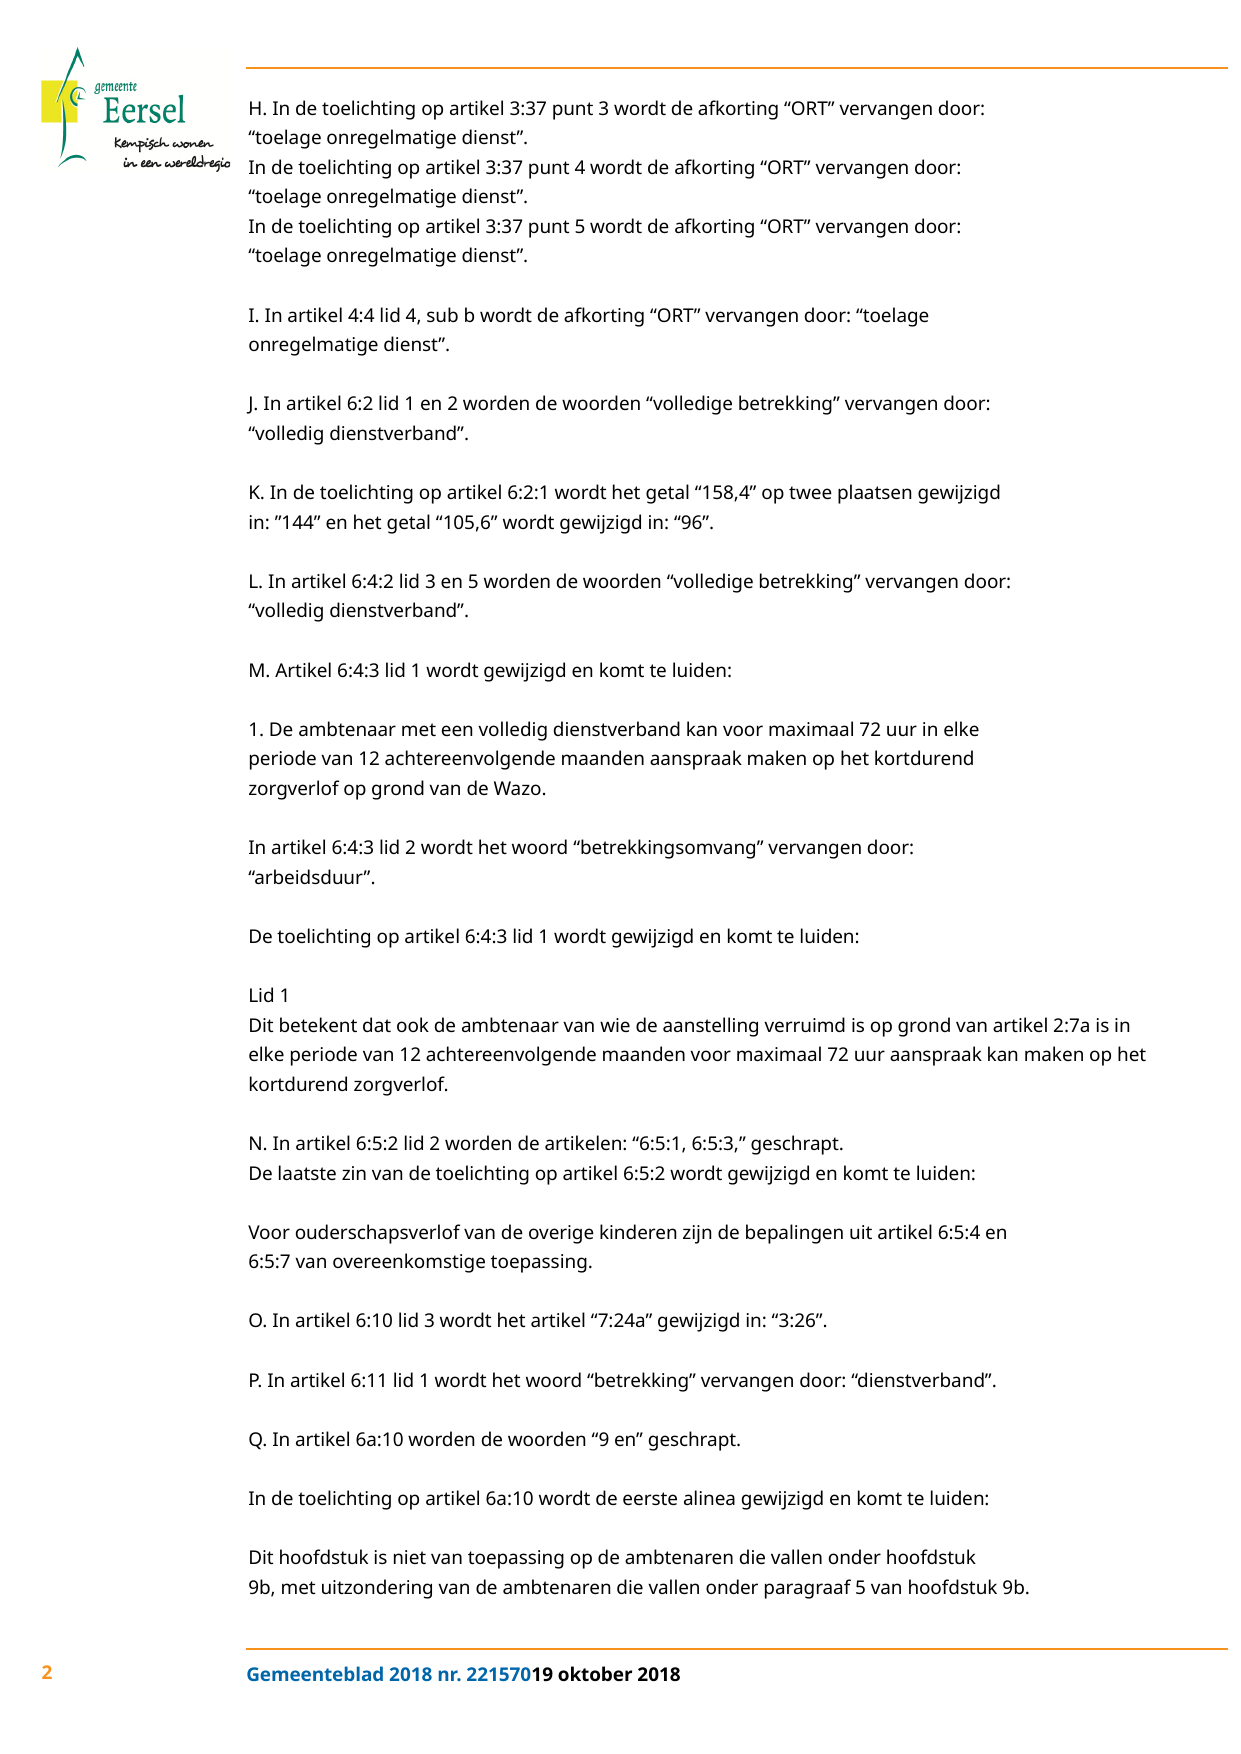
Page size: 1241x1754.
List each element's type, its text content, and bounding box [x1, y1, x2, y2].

text zorgverlof op grond van de Wazo. [248, 775, 1152, 801]
text In de toelichting op artikel 6a:10 wordt de eerste alinea gewijzigd en komt te luiden: [248, 1485, 1152, 1511]
text Voor ouderschapsverlof van de overige kinderen zijn de bepalingen uit artikel 6:5:4 en [248, 1219, 1152, 1245]
text N. In artikel 6:5:2 lid 2 worden de artikelen: “6:5:1, 6:5:3,” geschrapt. [248, 1130, 1152, 1156]
text P. In artikel 6:11 lid 1 wordt het woord “betrekking” vervangen door: “dienstverband”. [248, 1367, 1152, 1393]
text L. In artikel 6:4:2 lid 3 en 5 worden de woorden “volledige betrekking” vervangen door: [248, 568, 1152, 594]
picture [41, 47, 231, 172]
text H. In de toelichting op artikel 3:37 punt 3 wordt de afkorting “ORT” vervangen door: [248, 95, 1152, 121]
text In de toelichting op artikel 3:37 punt 5 wordt de afkorting “ORT” vervangen door: [248, 213, 1152, 239]
text De laatste zin van de toelichting op artikel 6:5:2 wordt gewijzigd en komt te luiden: [248, 1160, 1152, 1186]
text Lid 1 [248, 982, 1152, 1008]
text “toelage onregelmatige dienst”. [248, 183, 1152, 209]
text 6:5:7 van overeenkomstige toepassing. [248, 1248, 1152, 1274]
text K. In de toelichting op artikel 6:2:1 wordt het getal “158,4” op twee plaatsen gewijzigd [248, 479, 1152, 505]
text Q. In artikel 6a:10 worden de woorden “9 en” geschrapt. [248, 1426, 1152, 1452]
text periode van 12 achtereenvolgende maanden aanspraak maken op het kortdurend [248, 746, 1152, 771]
text M. Artikel 6:4:3 lid 1 wordt gewijzigd en komt te luiden: [248, 657, 1152, 683]
text “toelage onregelmatige dienst”. [248, 124, 1152, 150]
text Dit betekent dat ook de ambtenaar van wie de aanstelling verruimd is op grond van artikel 2:7a is in elke periode van 12 achtereenvolgende maanden voor maximaal 72 uur aanspraak kan maken op het kortdurend zorgverlof. [248, 1012, 1152, 1097]
text 1. De ambtenaar met een volledig dienstverband kan voor maximaal 72 uur in elke [248, 716, 1152, 742]
text 9b, met uitzondering van de ambtenaren die vallen onder paragraaf 5 van hoofdstuk 9b. [248, 1574, 1152, 1600]
text “volledig dienstverband”. [248, 598, 1152, 623]
text J. In artikel 6:2 lid 1 en 2 worden de woorden “volledige betrekking” vervangen door: [248, 391, 1152, 416]
text onregelmatige dienst”. [248, 331, 1152, 357]
text in: ”144” en het getal “105,6” wordt gewijzigd in: “96”. [248, 509, 1152, 535]
text De toelichting op artikel 6:4:3 lid 1 wordt gewijzigd en komt te luiden: [248, 923, 1152, 949]
text In artikel 6:4:3 lid 2 wordt het woord “betrekkingsomvang” vervangen door: [248, 834, 1152, 860]
text Dit hoofdstuk is niet van toepassing op de ambtenaren die vallen onder hoofdstuk [248, 1544, 1152, 1570]
text “volledig dienstverband”. [248, 420, 1152, 446]
text “toelage onregelmatige dienst”. [248, 243, 1152, 268]
text “arbeidsduur”. [248, 864, 1152, 890]
text O. In artikel 6:10 lid 3 wordt het artikel “7:24a” gewijzigd in: “3:26”. [248, 1308, 1152, 1333]
text I. In artikel 4:4 lid 4, sub b wordt de afkorting “ORT” vervangen door: “toelage [248, 302, 1152, 328]
text In de toelichting op artikel 3:37 punt 4 wordt de afkorting “ORT” vervangen door: [248, 154, 1152, 180]
